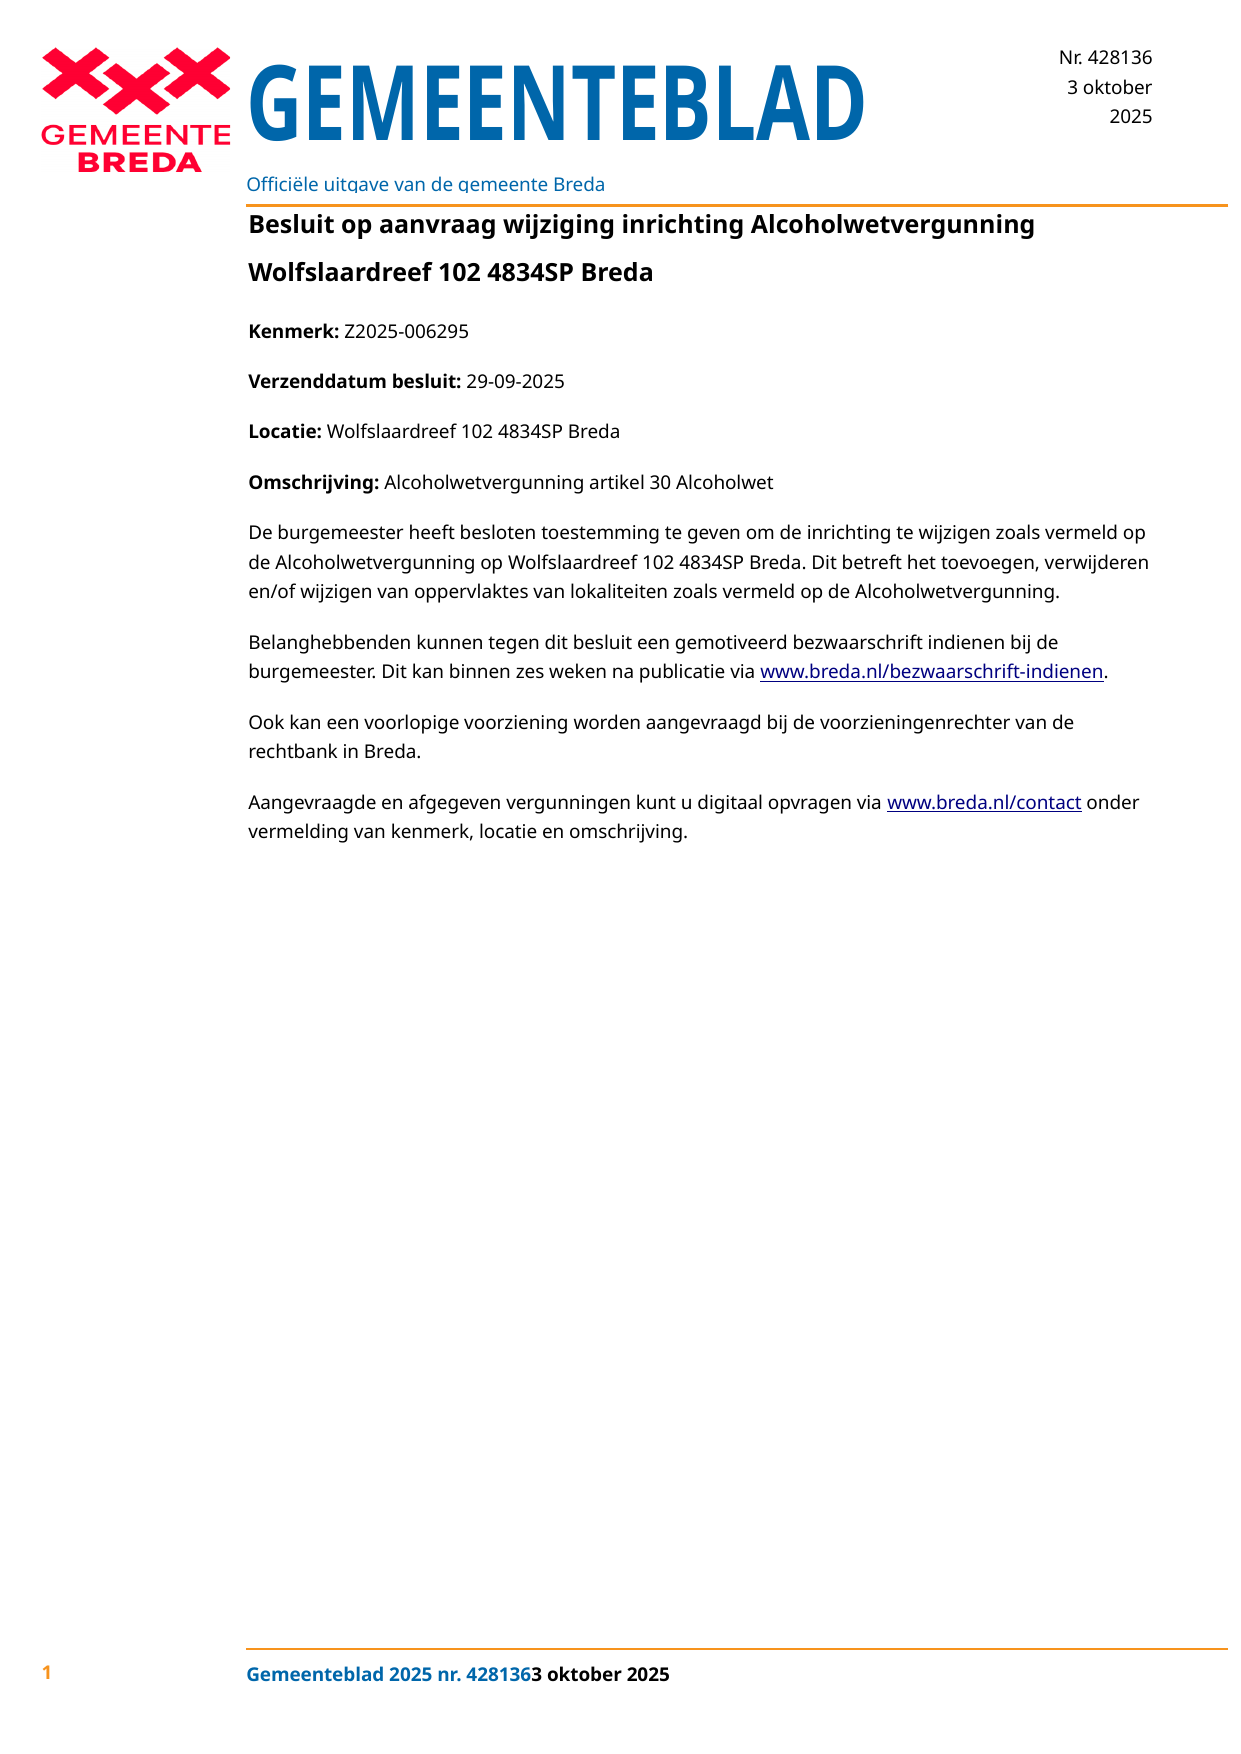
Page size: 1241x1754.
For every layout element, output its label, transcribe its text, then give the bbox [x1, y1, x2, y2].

picture [41, 47, 231, 172]
text Kenmerk: Z2025-006295 [248, 318, 1152, 344]
text De burgemeester heeft besloten toestemming te geven om de inrichting te wijzigen zoals vermeld op de Alcoholwetvergunning op Wolfslaardreef 102 4834SP Breda. Dit betreft het toevoegen, verwijderen en/of wijzigen van oppervlaktes van lokaliteiten zoals vermeld op de Alcoholwetvergunning. [248, 519, 1152, 604]
text Belanghebbenden kunnen tegen dit besluit een gemotiveerd bezwaarschrift indienen bij de burgemeester. Dit kan binnen zes weken na publicatie via www.breda.nl/bezwaarschrift-indienen. [248, 629, 1152, 684]
text Verzenddatum besluit: 29-09-2025 [248, 368, 1152, 394]
text Aangevraagde en afgegeven vergunningen kunt u digitaal opvragen via www.breda.nl/contact onder vermelding van kenmerk, locatie en omschrijving. [248, 789, 1152, 844]
text Locatie: Wolfslaardreef 102 4834SP Breda [248, 419, 1152, 444]
text Ook kan een voorlopige voorziening worden aangevraagd bij de voorzieningenrechter van de rechtbank in Breda. [248, 709, 1152, 764]
text Omschrijving: Alcoholwetvergunning artikel 30 Alcoholwet [248, 469, 1152, 495]
text Besluit op aanvraag wijziging inrichting Alcoholwetvergunning Wolfslaardreef 102 4834SP Breda [248, 207, 1152, 288]
